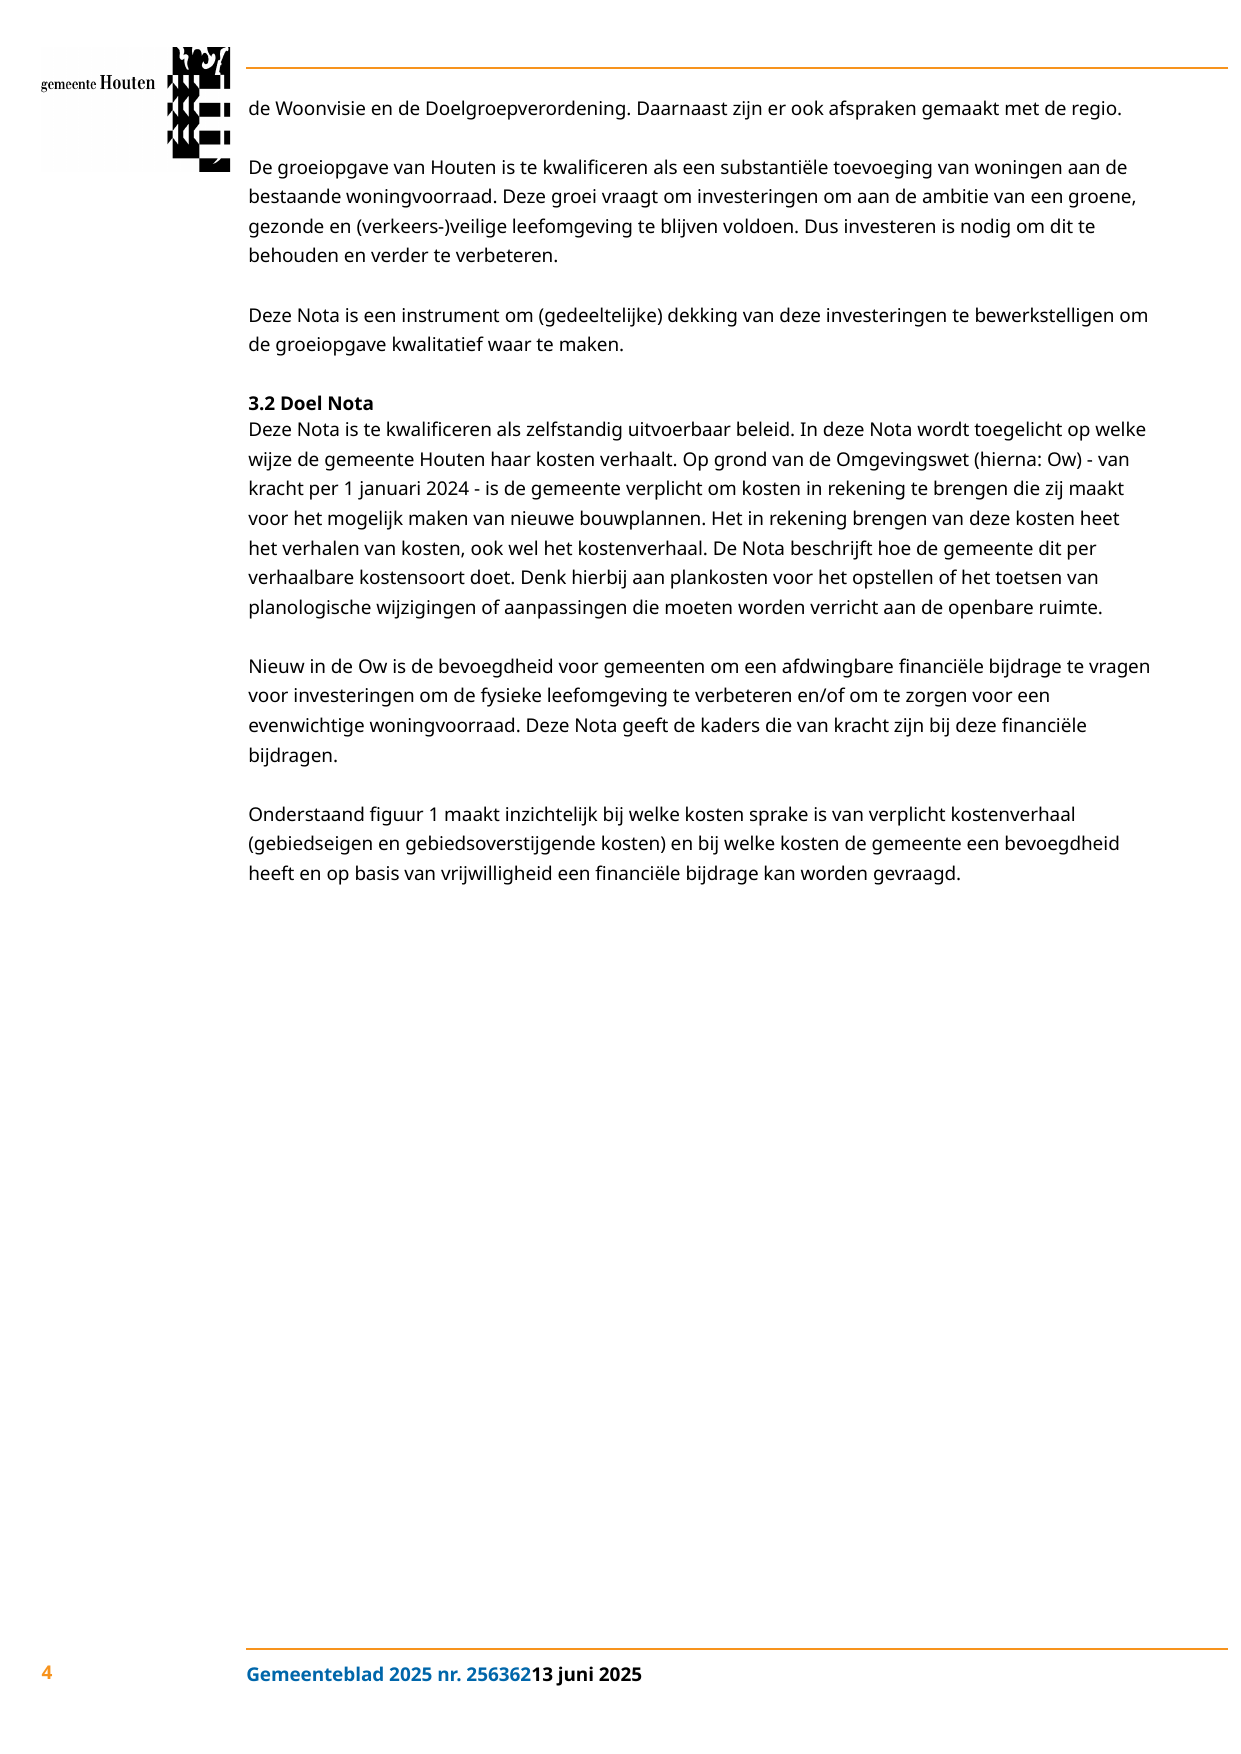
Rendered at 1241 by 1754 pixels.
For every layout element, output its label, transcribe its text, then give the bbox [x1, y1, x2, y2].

text Deze Nota is een instrument om (gedeeltelijke) dekking van deze investeringen te bewerkstelligen om de groeiopgave kwalitatief waar te maken. [248, 302, 1152, 357]
text Onderstaand figuur 1 maakt inzichtelijk bij welke kosten sprake is van verplicht kostenverhaal (gebiedseigen en gebiedsoverstijgende kosten) en bij welke kosten de gemeente een bevoegdheid heeft en op basis van vrijwilligheid een financiële bijdrage kan worden gevraagd. [248, 801, 1152, 886]
picture [41, 47, 231, 172]
text Deze Nota is te kwalificeren als zelfstandig uitvoerbaar beleid. In deze Nota wordt toegelicht op welke wijze de gemeente Houten haar kosten verhaalt. Op grond van de Omgevingswet (hierna: Ow) - van kracht per 1 januari 2024 - is de gemeente verplicht om kosten in rekening te brengen die zij maakt voor het mogelijk maken van nieuwe bouwplannen. Het in rekening brengen van deze kosten heet het verhalen van kosten, ook wel het kostenverhaal. De Nota beschrijft hoe de gemeente dit per verhaalbare kostensoort doet. Denk hierbij aan plankosten voor het opstellen of het toetsen van planologische wijzigingen of aanpassingen die moeten worden verricht aan de openbare ruimte. [248, 416, 1152, 619]
text de Woonvisie en de Doelgroepverordening. Daarnaast zijn er ook afspraken gemaakt met de regio. [248, 95, 1152, 121]
text De groeiopgave van Houten is te kwalificeren als een substantiële toevoeging van woningen aan de bestaande woningvoorraad. Deze groei vraagt om investeringen om aan de ambitie van een groene, gezonde en (verkeers-)veilige leefomgeving te blijven voldoen. Dus investeren is nodig om dit te behouden en verder te verbeteren. [248, 154, 1152, 268]
text 3.2 Doel Nota [248, 391, 1152, 416]
text Nieuw in de Ow is de bevoegdheid voor gemeenten om een afdwingbare financiële bijdrage te vragen voor investeringen om de fysieke leefomgeving te verbeteren en/of om te zorgen voor een evenwichtige woningvoorraad. Deze Nota geeft de kaders die van kracht zijn bij deze financiële bijdragen. [248, 653, 1152, 767]
